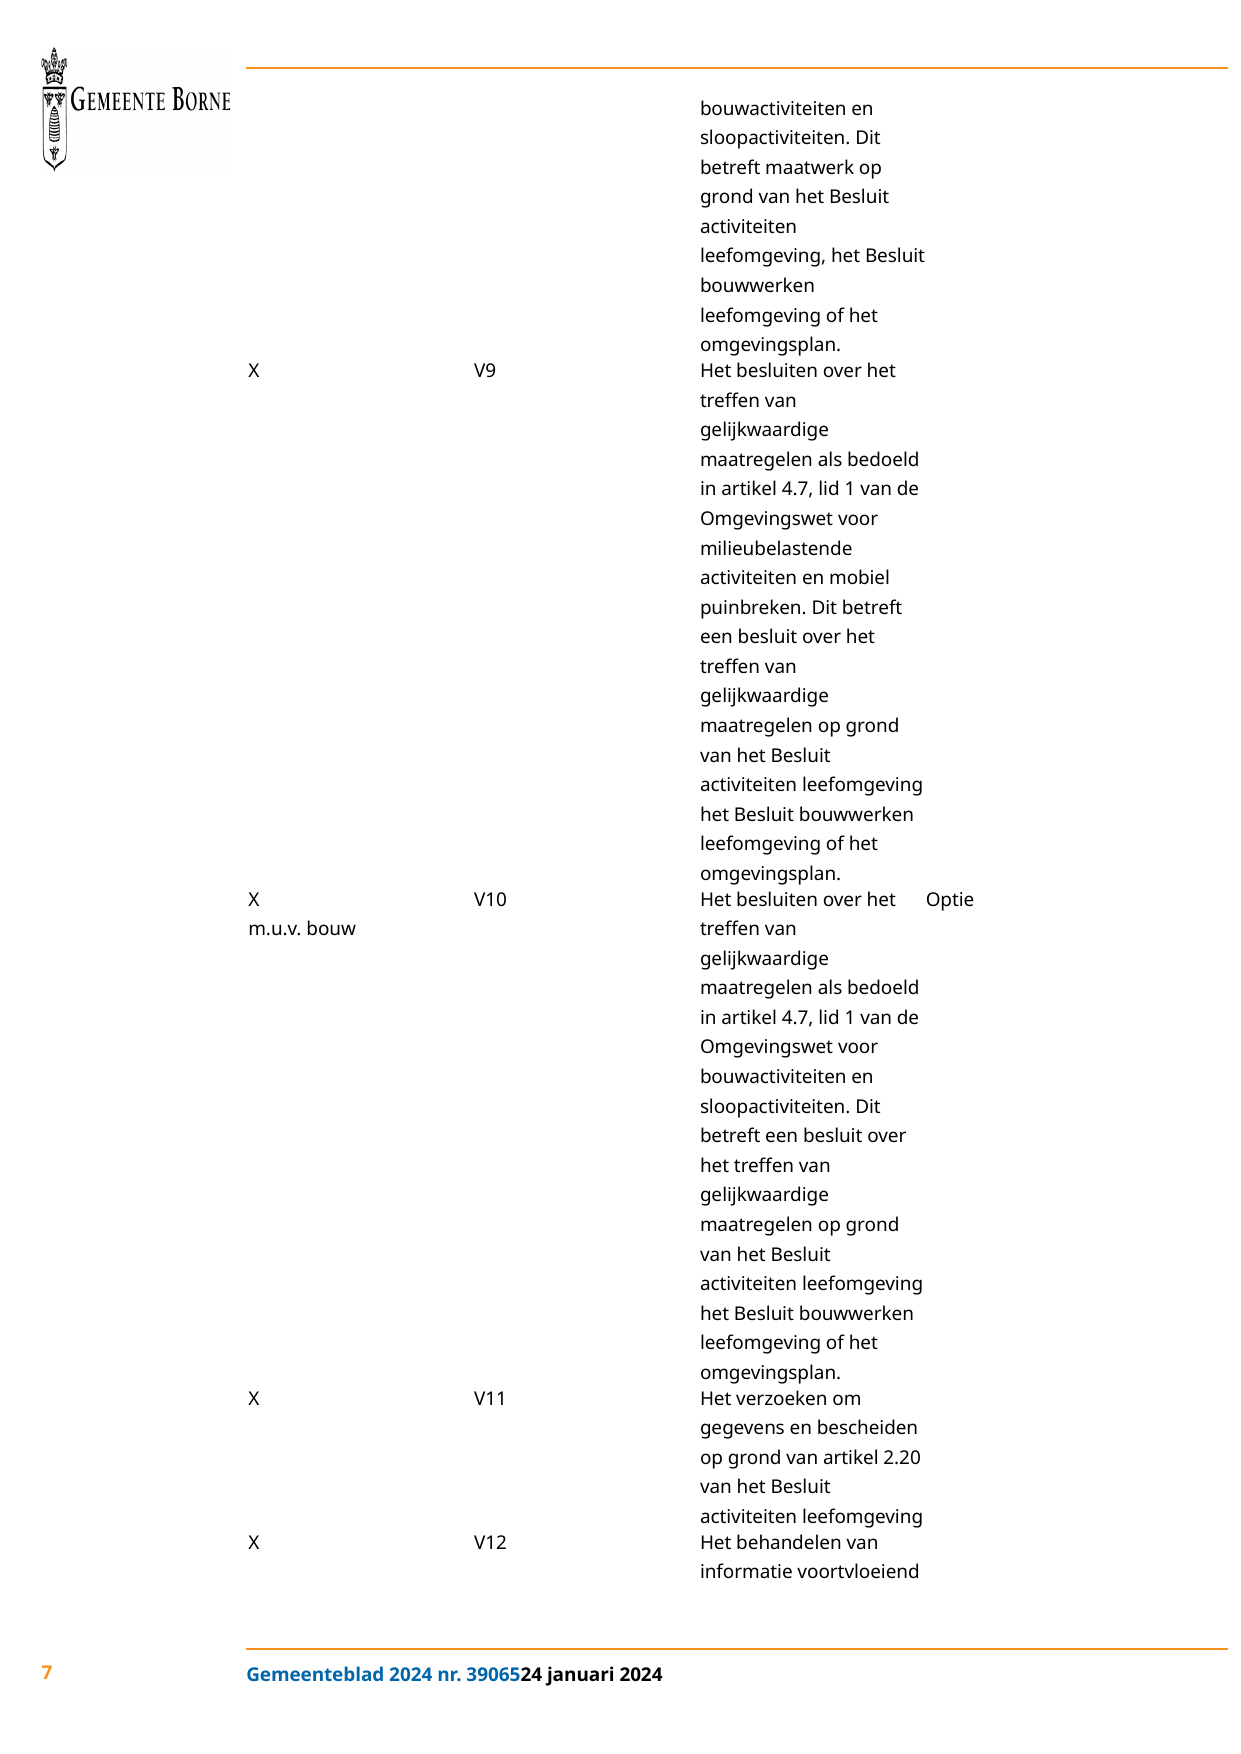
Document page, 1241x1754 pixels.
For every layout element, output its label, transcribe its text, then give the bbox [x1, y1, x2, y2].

table_cell X m.u.v. bouw [248, 886, 474, 1385]
table_cell X [248, 1529, 474, 1584]
table_cell [926, 1385, 1152, 1529]
table_cell bouwactiviteiten en sloopactiviteiten. Dit betreft maatwerk op grond van het Besluit activiteiten leefomgeving, het Besluit bouwwerken leefomgeving of het omgevingsplan. [700, 95, 926, 357]
table_cell V12 [474, 1529, 700, 1584]
table_cell Het besluiten over het treffen van gelijkwaardige maatregelen als bedoeld in artikel 4.7, lid 1 van de Omgevingswet voor bouwactiviteiten en sloopactiviteiten. Dit betreft een besluit over het treffen van gelijkwaardige maatregelen op grond van het Besluit activiteiten leefomgeving het Besluit bouwwerken leefomgeving of het omgevingsplan. [700, 886, 926, 1385]
table_cell Het besluiten over het treffen van gelijkwaardige maatregelen als bedoeld in artikel 4.7, lid 1 van de Omgevingswet voor milieubelastende activiteiten en mobiel puinbreken. Dit betreft een besluit over het treffen van gelijkwaardige maatregelen op grond van het Besluit activiteiten leefomgeving het Besluit bouwwerken leefomgeving of het omgevingsplan. [700, 357, 926, 886]
table_cell V11 [474, 1385, 700, 1529]
table_cell Optie [926, 886, 1152, 1385]
table_cell V9 [474, 357, 700, 886]
table_cell V10 [474, 886, 700, 1385]
table_cell [248, 95, 474, 357]
table_cell [926, 357, 1152, 886]
picture [41, 47, 231, 172]
table_cell Het verzoeken om gegevens en bescheiden op grond van artikel 2.20 van het Besluit activiteiten leefomgeving [700, 1385, 926, 1529]
table_cell X [248, 357, 474, 886]
table_cell [474, 95, 700, 357]
table_cell Het behandelen van informatie voortvloeiend [700, 1529, 926, 1584]
table_cell [926, 1529, 1152, 1584]
table_cell X [248, 1385, 474, 1529]
table_cell [926, 95, 1152, 357]
